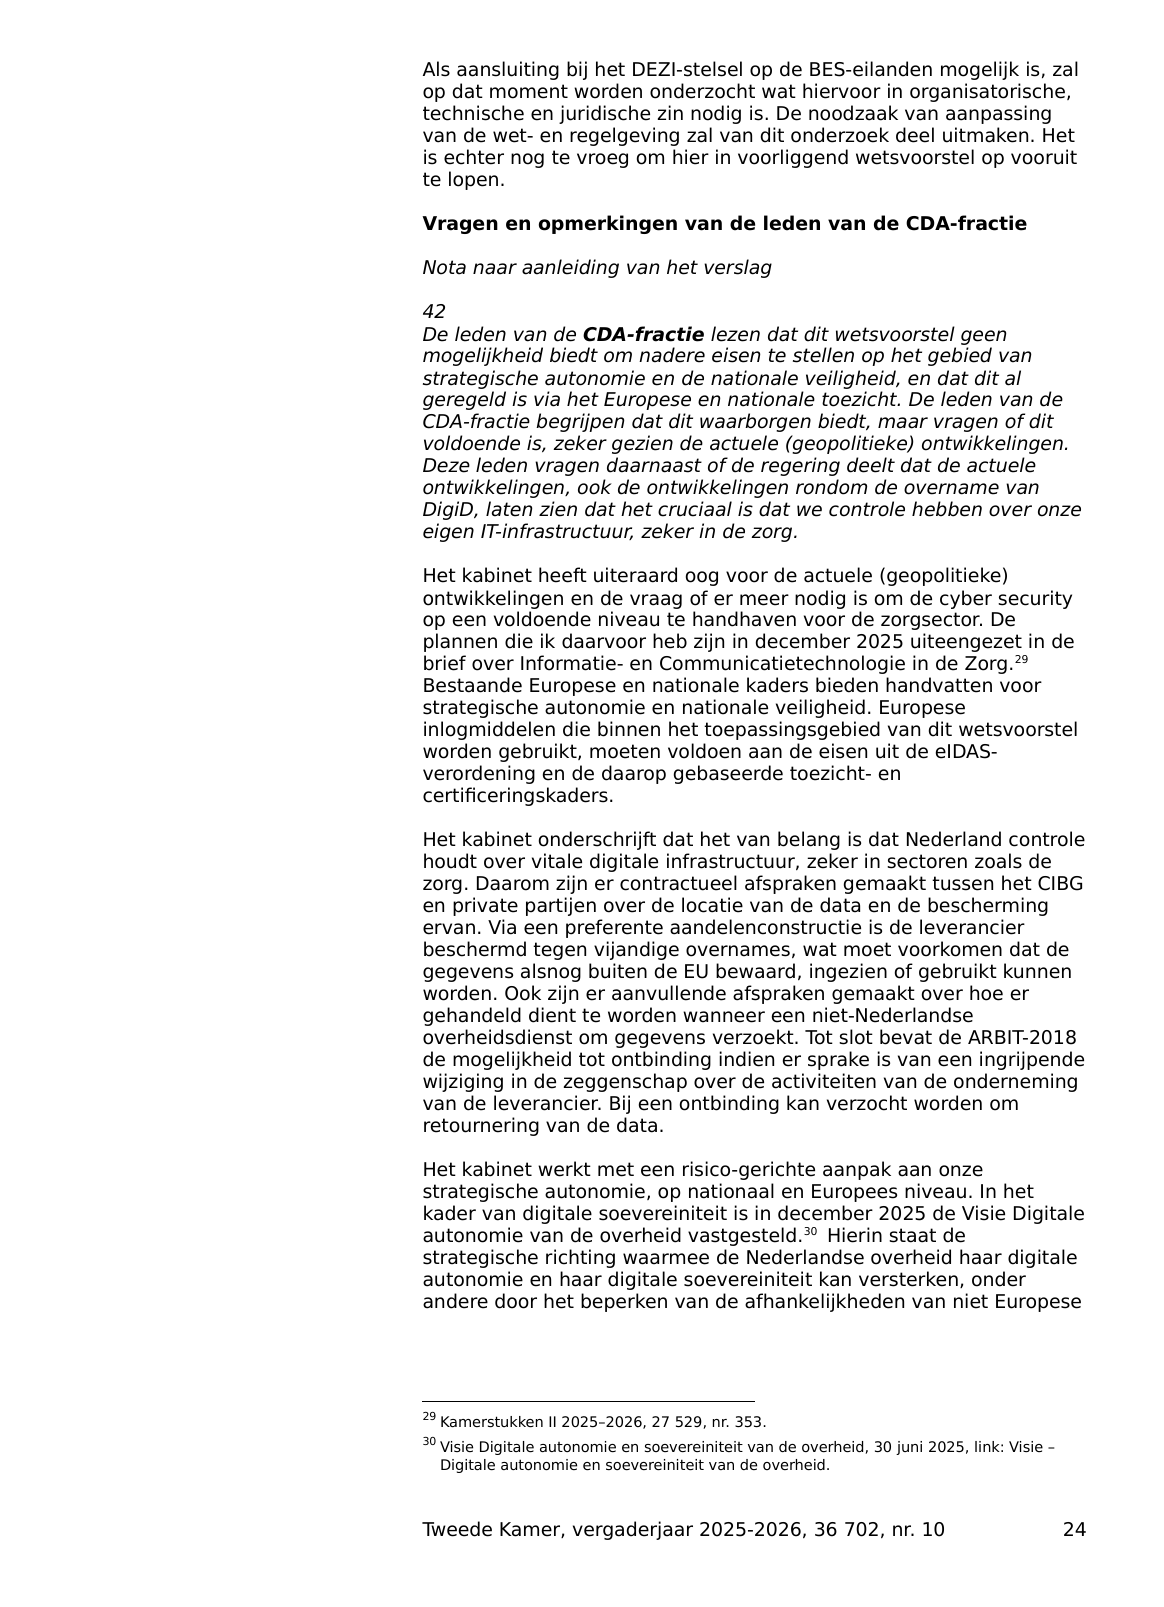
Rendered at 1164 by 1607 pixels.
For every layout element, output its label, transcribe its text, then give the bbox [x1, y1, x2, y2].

text Als aansluiting bij het DEZI-stelsel op de BES-eilanden mogelijk is, zal op dat moment worden onderzocht wat hiervoor in organisatorische, technische en juridische zin nodig is. De noodzaak van aanpassing van de wet- en regelgeving zal van dit onderzoek deel uitmaken. Het is echter nog te vroeg om hier in voorliggend wetsvoorstel op vooruit te lopen. [422, 59, 1087, 191]
text Het kabinet onderschrijft dat het van belang is dat Nederland controle houdt over vitale digitale infrastructuur, zeker in sectoren zoals de zorg. Daarom zijn er contractueel afspraken gemaakt tussen het CIBG en private partijen over de locatie van de data en de bescherming ervan. Via een preferente aandelenconstructie is de leverancier beschermd tegen vijandige overnames, wat moet voorkomen dat de gegevens alsnog buiten de EU bewaard, ingezien of gebruikt kunnen worden. Ook zijn er aanvullende afspraken gemaakt over hoe er gehandeld dient te worden wanneer een niet-Nederlandse overheidsdienst om gegevens verzoekt. Tot slot bevat de ARBIT-2018 de mogelijkheid tot ontbinding indien er sprake is van een ingrijpende wijziging in de zeggenschap over de activiteiten van de onderneming van de leverancier. Bij een ontbinding kan verzocht worden om retournering van de data. [422, 829, 1087, 1137]
subtitle Nota naar aanleiding van het verslag [422, 257, 1087, 279]
text Het kabinet heeft uiteraard oog voor de actuele (geopolitieke) ontwikkelingen en de vraag of er meer nodig is om de cyber security op een voldoende niveau te handhaven voor de zorgsector. De plannen die ik daarvoor heb zijn in december 2025 uiteengezet in de brief over Informatie- en Communicatietechnologie in de Zorg. [422, 565, 1087, 675]
text Visie Digitale autonomie en soevereiniteit van de overheid, 30 juni 2025, link: Visie – Digitale autonomie en soevereiniteit van de overheid. [422, 1435, 1087, 1474]
text Bestaande Europese en nationale kaders bieden handvatten voor strategische autonomie en nationale veiligheid. Europese inlogmiddelen die binnen het toepassingsgebied van dit wetsvoorstel worden gebruikt, moeten voldoen aan de eisen uit de eIDAS-verordening en de daarop gebaseerde toezicht- en certificeringskaders. [422, 675, 1087, 807]
text De leden van de CDA-fractie lezen dat dit wetsvoorstel geen mogelijkheid biedt om nadere eisen te stellen op het gebied van strategische autonomie en de nationale veiligheid, en dat dit al geregeld is via het Europese en nationale toezicht. De leden van de CDA-fractie begrijpen dat dit waarborgen biedt, maar vragen of dit voldoende is, zeker gezien de actuele (geopolitieke) ontwikkelingen. Deze leden vragen daarnaast of de regering deelt dat de actuele ontwikkelingen, ook de ontwikkelingen rondom de overname van DigiD, laten zien dat het cruciaal is dat we controle hebben over onze eigen IT-infrastructuur, zeker in de zorg. [422, 323, 1087, 543]
text Het kabinet werkt met een risico-gerichte aanpak aan onze strategische autonomie, op nationaal en Europees niveau. In het kader van digitale soevereiniteit is in december 2025 de Visie Digitale autonomie van de overheid vastgesteld. Hierin staat de strategische richting waarmee de Nederlandse overheid haar digitale autonomie en haar digitale soevereiniteit kan versterken, onder andere door het beperken van de afhankelijkheden van niet Europese [422, 1159, 1087, 1313]
text 42 [422, 301, 1087, 323]
subtitle Vragen en opmerkingen van de leden van de CDA-fractie [422, 213, 1087, 235]
text Kamerstukken II 2025–2026, 27 529, nr. 353. [422, 1410, 1087, 1432]
